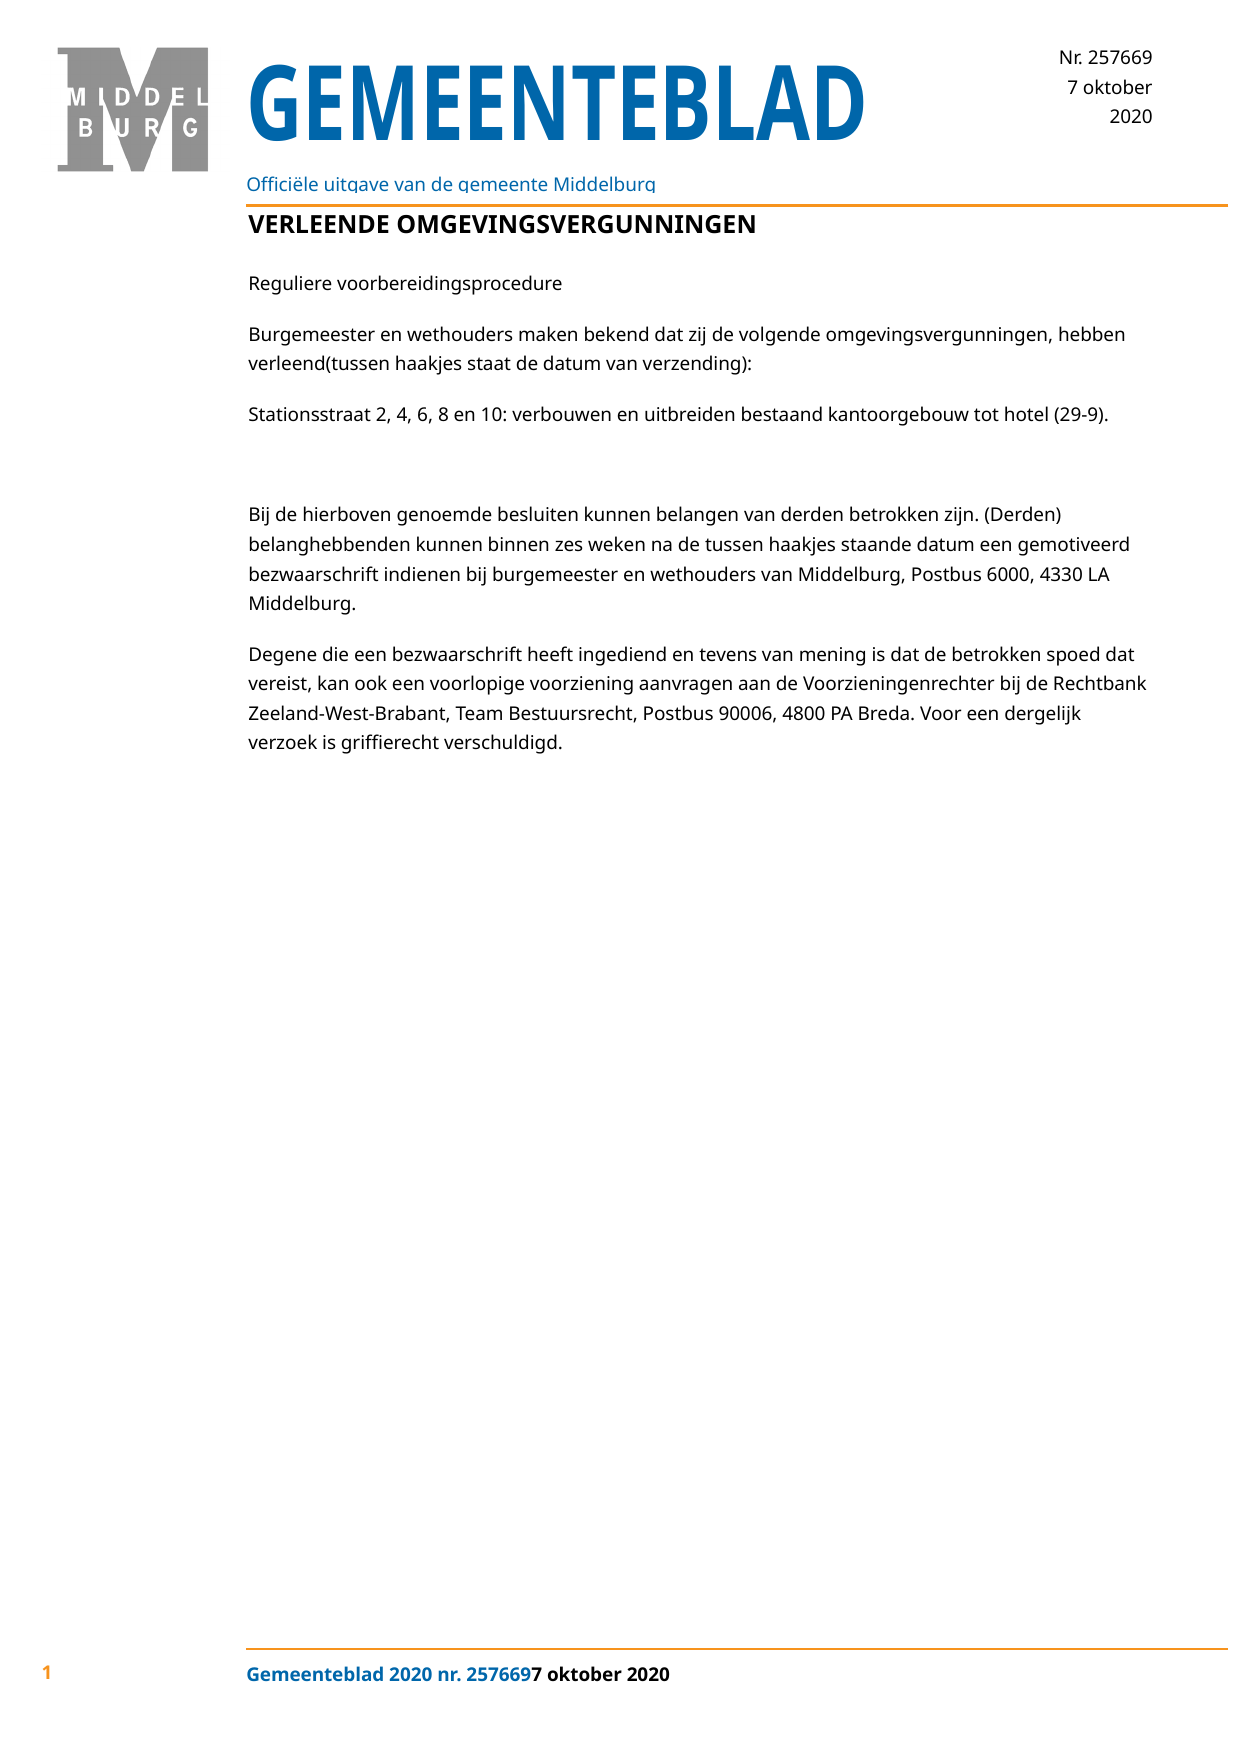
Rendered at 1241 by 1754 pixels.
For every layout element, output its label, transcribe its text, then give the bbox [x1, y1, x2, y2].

text VERLEENDE OMGEVINGSVERGUNNINGEN [248, 207, 1152, 241]
text Stationsstraat 2, 4, 6, 8 en 10: verbouwen en uitbreiden bestaand kantoorgebouw tot hotel (29-9). [248, 401, 1152, 426]
text Reguliere voorbereidingsprocedure [248, 270, 1152, 296]
text Degene die een bezwaarschrift heeft ingediend en tevens van mening is dat de betrokken spoed dat vereist, kan ook een voorlopige voorziening aanvragen aan de Voorzieningenrechter bij de Rechtbank Zeeland-West-Brabant, Team Bestuursrecht, Postbus 90006, 4800 PA Breda. Voor een dergelijk verzoek is griffierecht verschuldigd. [248, 641, 1152, 755]
text Bij de hierboven genoemde besluiten kunnen belangen van derden betrokken zijn. (Derden) belanghebbenden kunnen binnen zes weken na de tussen haakjes staande datum een gemotiveerd bezwaarschrift indienen bij burgemeester en wethouders van Middelburg, Postbus 6000, 4330 LA Middelburg. [248, 502, 1152, 616]
picture [41, 47, 231, 172]
text Burgemeester en wethouders maken bekend dat zij de volgende omgevingsvergunningen, hebben verleend(tussen haakjes staat de datum van verzending): [248, 321, 1152, 376]
